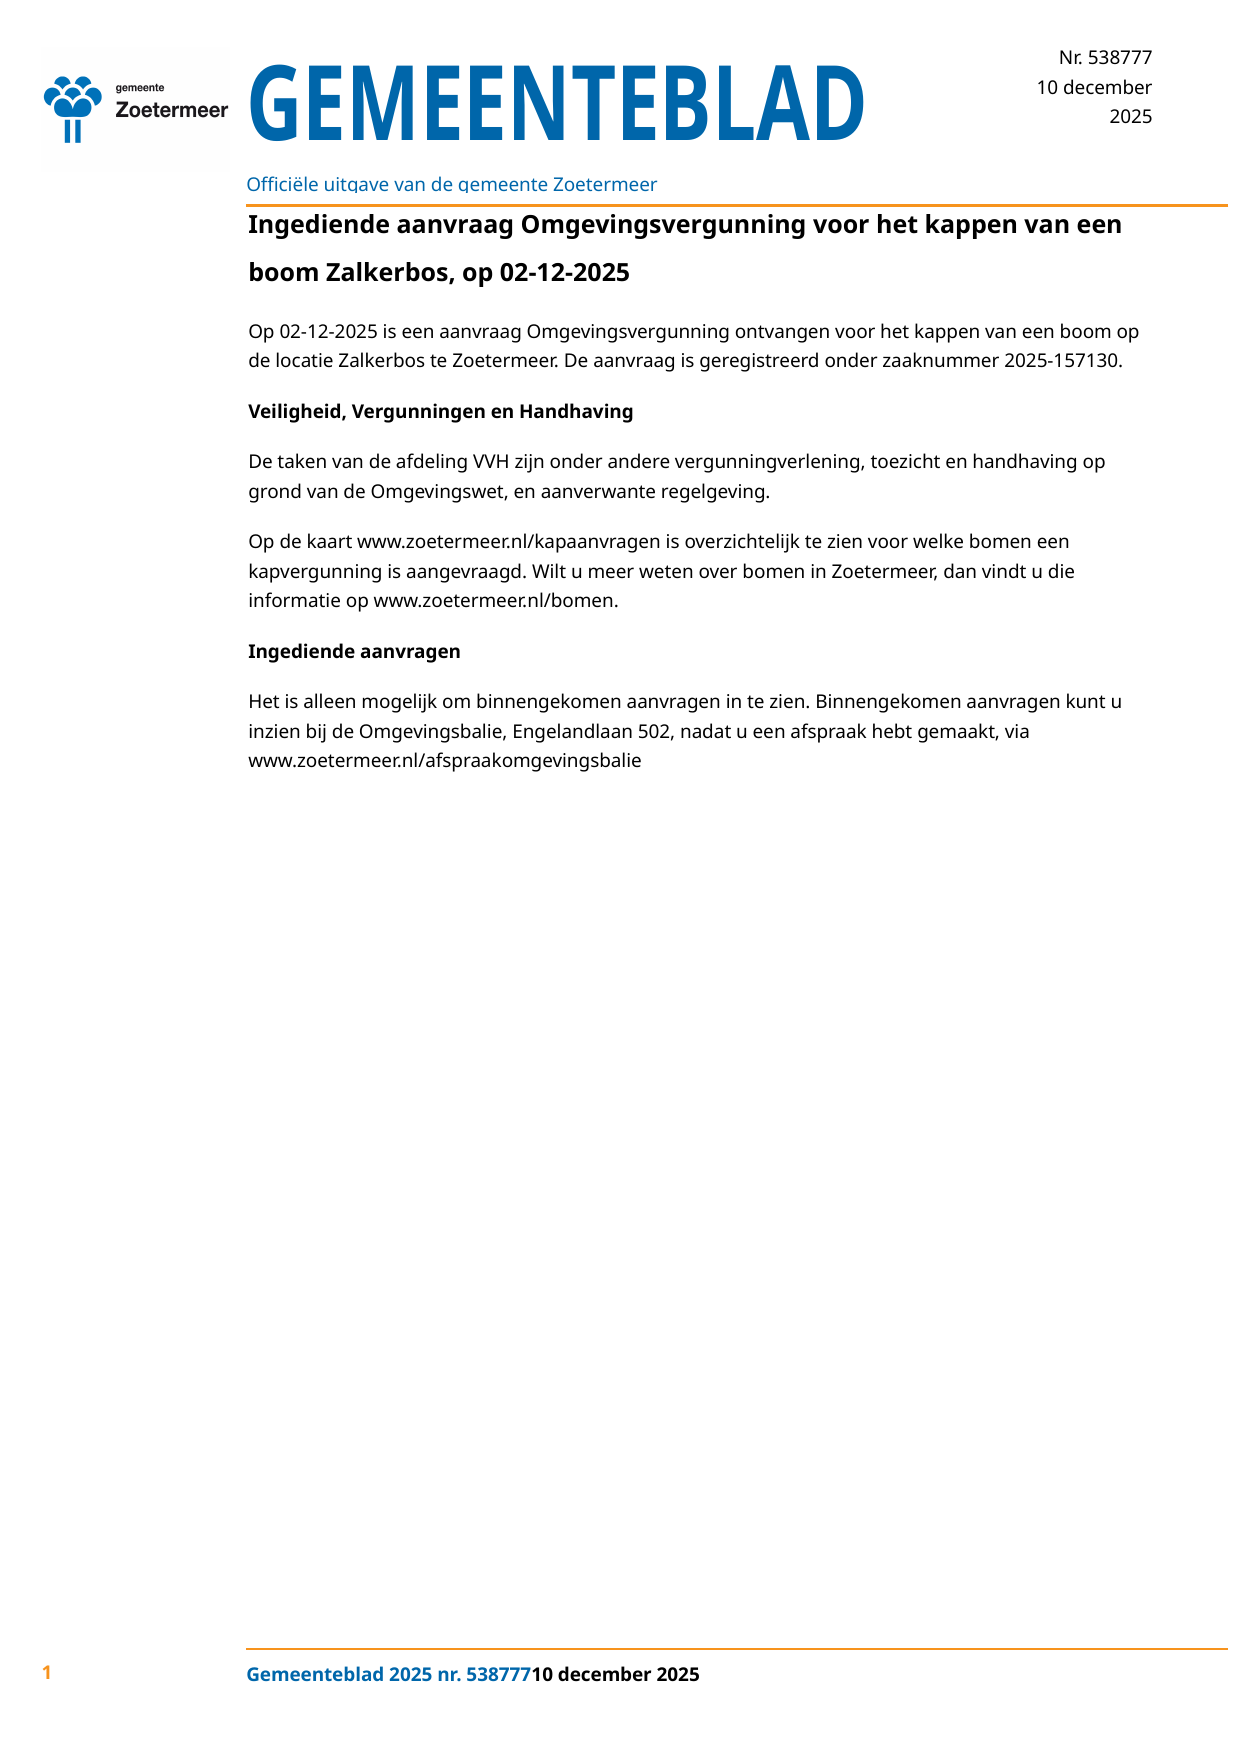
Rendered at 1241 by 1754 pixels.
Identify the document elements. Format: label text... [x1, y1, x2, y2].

text Het is alleen mogelijk om binnengekomen aanvragen in te zien. Binnengekomen aanvragen kunt u inzien bij de Omgevingsbalie, Engelandlaan 502, nadat u een afspraak hebt gemaakt, via www.zoetermeer.nl/afspraakomgevingsbalie [248, 688, 1152, 773]
text Op 02-12-2025 is een aanvraag Omgevingsvergunning ontvangen voor het kappen van een boom op de locatie Zalkerbos te Zoetermeer. De aanvraag is geregistreerd onder zaaknummer 2025-157130. [248, 318, 1152, 373]
text Veiligheid, Vergunningen en Handhaving [248, 398, 1152, 424]
text Ingediende aanvragen [248, 638, 1152, 664]
text Ingediende aanvraag Omgevingsvergunning voor het kappen van een boom Zalkerbos, op 02-12-2025 [248, 207, 1152, 288]
text Op de kaart www.zoetermeer.nl/kapaanvragen is overzichtelijk te zien voor welke bomen een kapvergunning is aangevraagd. Wilt u meer weten over bomen in Zoetermeer, dan vindt u die informatie op www.zoetermeer.nl/bomen. [248, 528, 1152, 613]
text De taken van de afdeling VVH zijn onder andere vergunningverlening, toezicht en handhaving op grond van de Omgevingswet, en aanverwante regelgeving. [248, 448, 1152, 504]
picture [41, 47, 231, 172]
